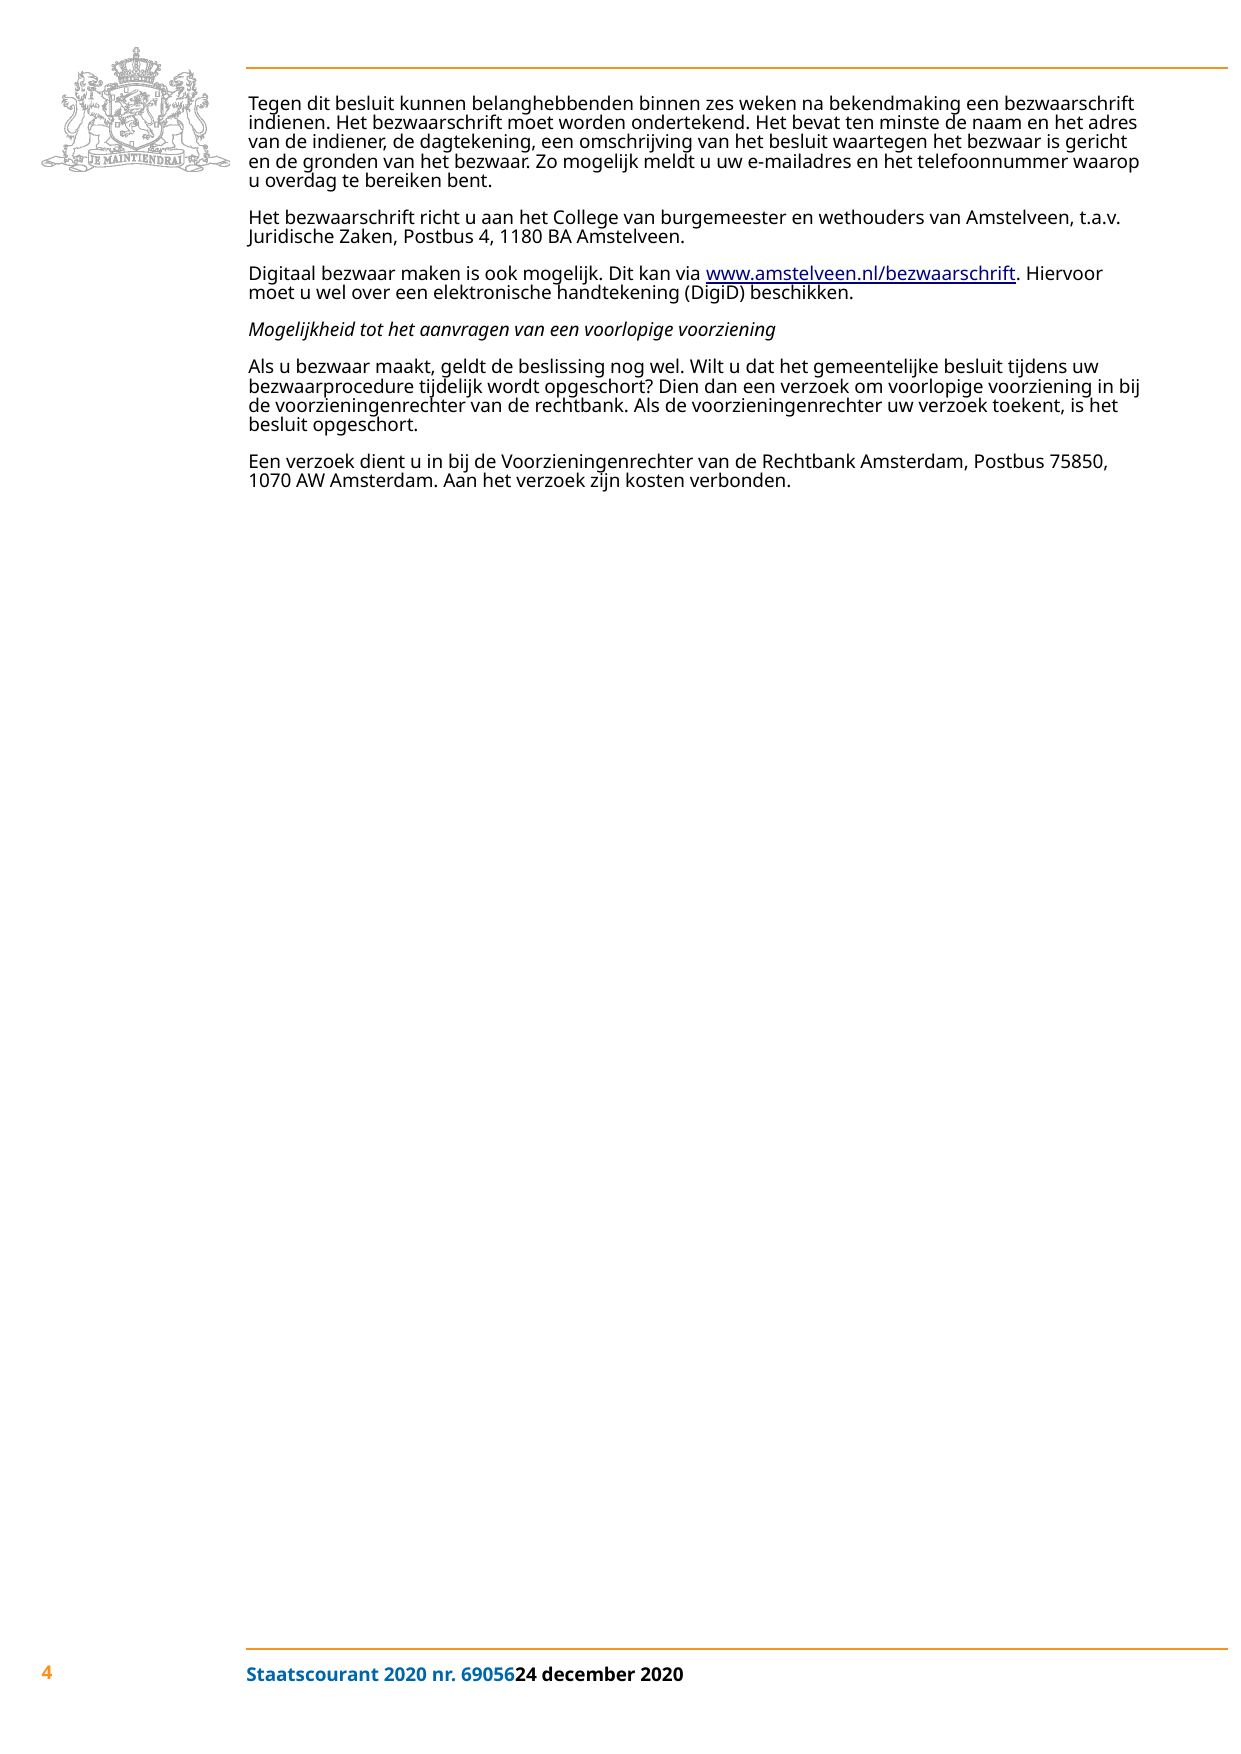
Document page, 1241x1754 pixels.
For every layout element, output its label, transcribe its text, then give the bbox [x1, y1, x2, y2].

text Mogelijkheid tot het aanvragen van een voorlopige voorziening [248, 321, 1152, 341]
text Een verzoek dient u in bij de Voorzieningenrechter van de Rechtbank Amsterdam, Postbus 75850, 1070 AW Amsterdam. Aan het verzoek zijn kosten verbonden. [248, 453, 1152, 492]
text Als u bezwaar maakt, geldt de beslissing nog wel. Wilt u dat het gemeentelijke besluit tijdens uw bezwaarprocedure tijdelijk wordt opgeschort? Dien dan een verzoek om voorlopige voorziening in bij de voorzieningenrechter van de rechtbank. Als de voorzieningenrechter uw verzoek toekent, is het besluit opgeschort. [248, 358, 1152, 435]
picture [41, 47, 231, 172]
text Het bezwaarschrift richt u aan het College van burgemeester en wethouders van Amstelveen, t.a.v. Juridische Zaken, Postbus 4, 1180 BA Amstelveen. [248, 209, 1152, 247]
text Tegen dit besluit kunnen belanghebbenden binnen zes weken na bekendmaking een bezwaarschrift indienen. Het bezwaarschrift moet worden ondertekend. Het bevat ten minste de naam en het adres van de indiener, de dagtekening, een omschrijving van het besluit waartegen het bezwaar is gericht en de gronden van het bezwaar. Zo mogelijk meldt u uw e-mailadres en het telefoonnummer waarop u overdag te bereiken bent. [248, 95, 1152, 191]
text Digitaal bezwaar maken is ook mogelijk. Dit kan via www.amstelveen.nl/bezwaarschrift. Hiervoor moet u wel over een elektronische handtekening (DigiD) beschikken. [248, 265, 1152, 304]
